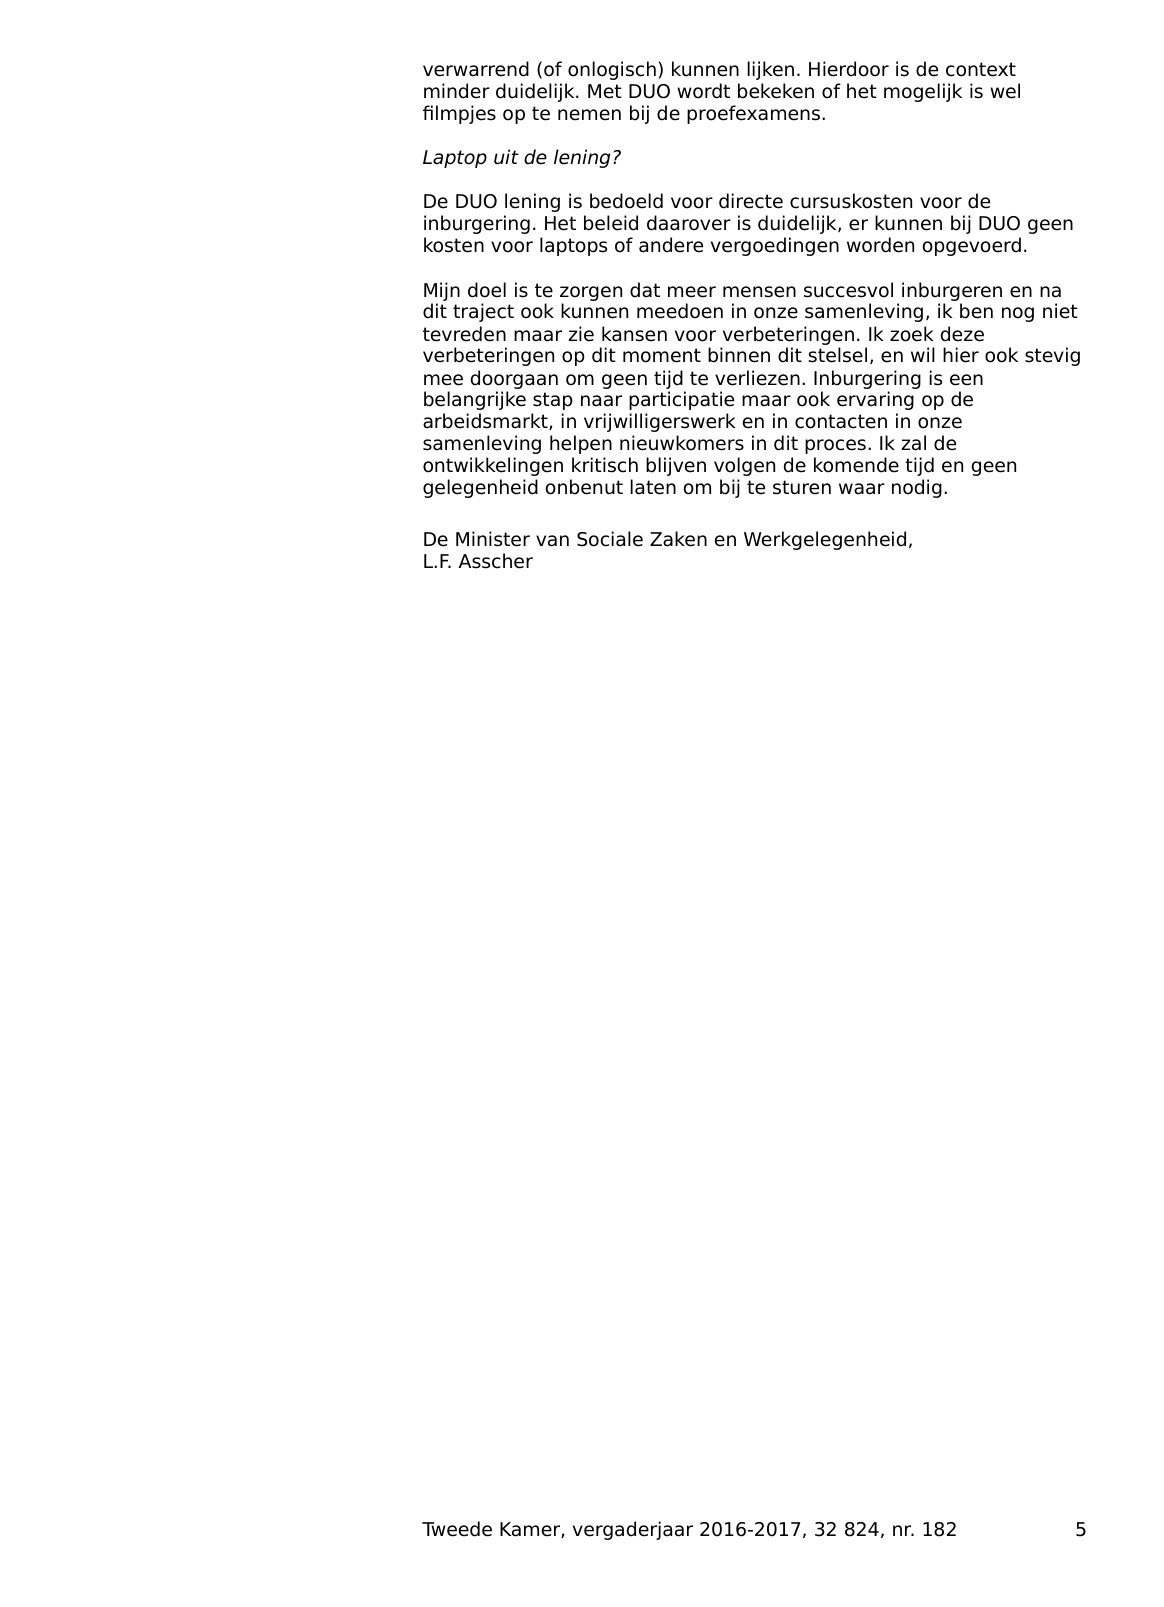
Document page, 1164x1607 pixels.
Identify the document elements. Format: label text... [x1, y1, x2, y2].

text verwarrend (of onlogisch) kunnen lijken. Hierdoor is de context minder duidelijk. Met DUO wordt bekeken of het mogelijk is wel filmpjes op te nemen bij de proefexamens. [422, 59, 1087, 125]
text Mijn doel is te zorgen dat meer mensen succesvol inburgeren en na dit traject ook kunnen meedoen in onze samenleving, ik ben nog niet tevreden maar zie kansen voor verbeteringen. Ik zoek deze verbeteringen op dit moment binnen dit stelsel, en wil hier ook stevig mee doorgaan om geen tijd te verliezen. Inburgering is een belangrijke stap naar participatie maar ook ervaring op de arbeidsmarkt, in vrijwilligerswerk en in contacten in onze samenleving helpen nieuwkomers in dit proces. Ik zal de ontwikkelingen kritisch blijven volgen de komende tijd en geen gelegenheid onbenut laten om bij te sturen waar nodig. [422, 279, 1087, 499]
subtitle Laptop uit de lening? [422, 147, 1087, 169]
text De DUO lening is bedoeld voor directe cursuskosten voor de inburgering. Het beleid daarover is duidelijk, er kunnen bij DUO geen kosten voor laptops of andere vergoedingen worden opgevoerd. [422, 191, 1087, 257]
text De Minister van Sociale Zaken en Werkgelegenheid, L.F. Asscher [422, 529, 1087, 573]
